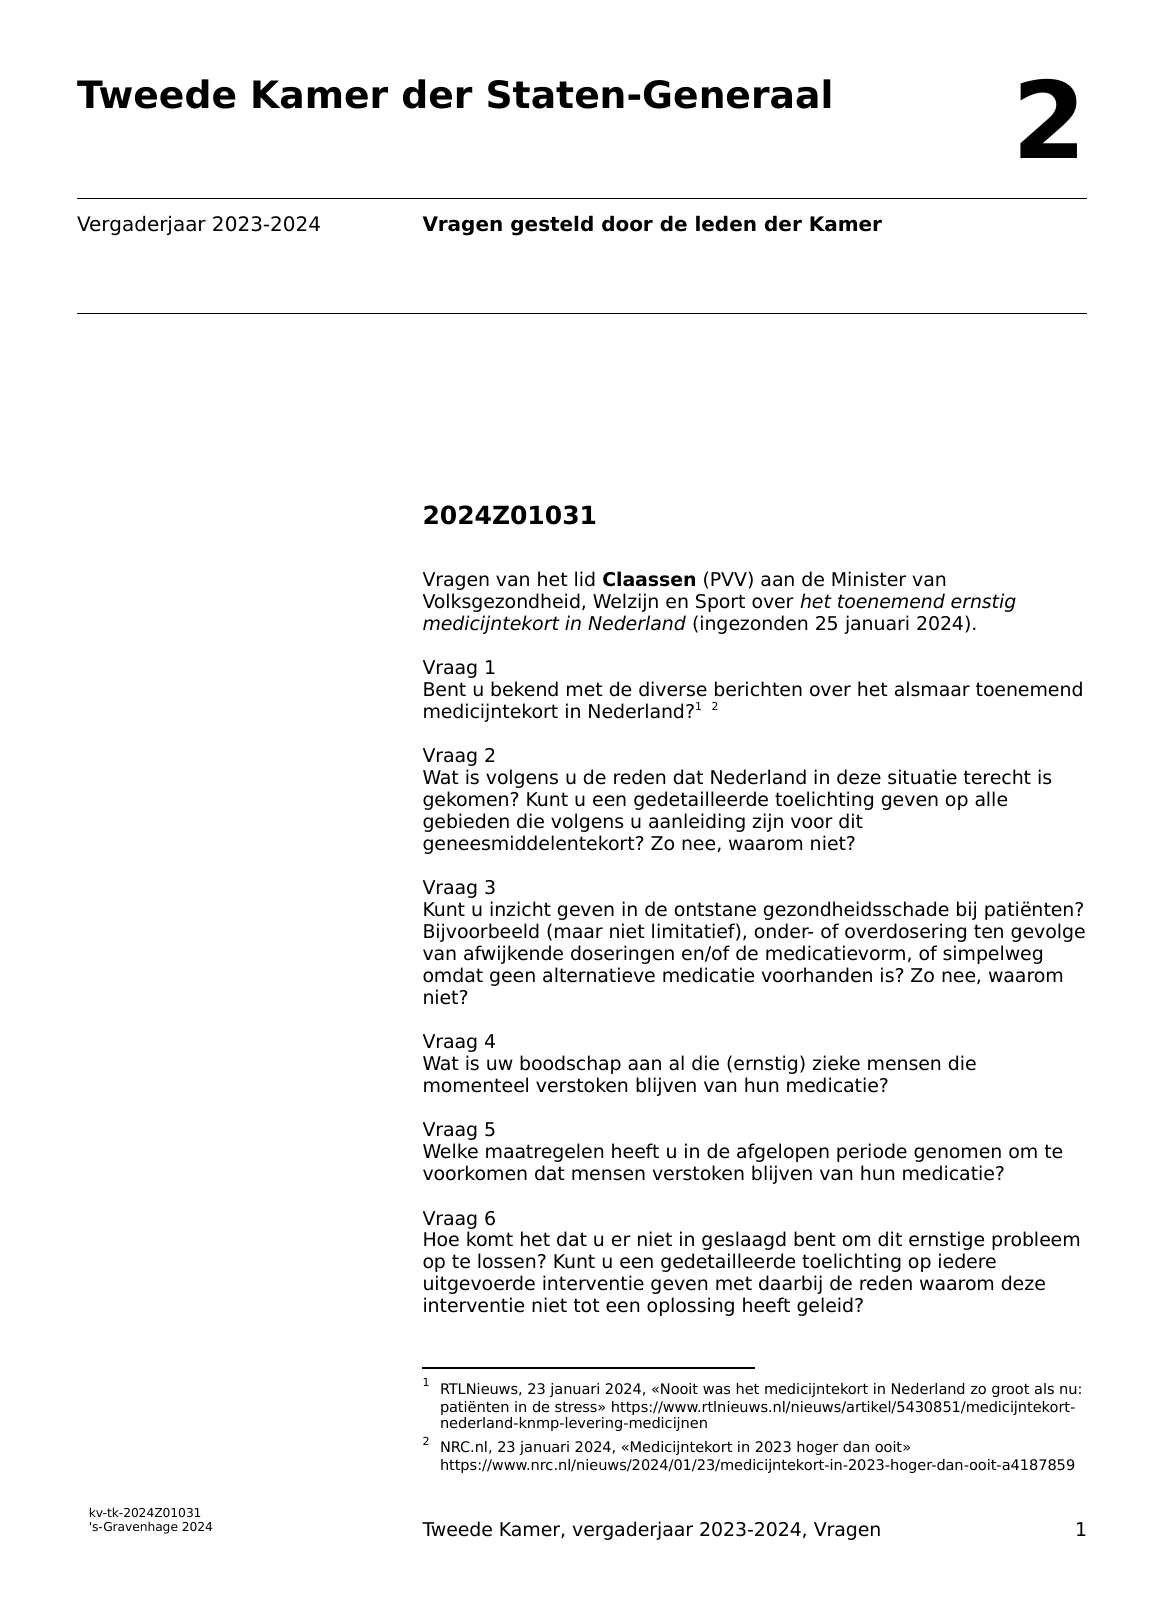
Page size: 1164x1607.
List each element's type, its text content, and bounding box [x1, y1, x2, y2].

text Wat is uw boodschap aan al die (ernstig) zieke mensen die momenteel verstoken blijven van hun medicatie? [422, 1053, 1087, 1097]
text Vraag 4 [422, 1031, 1087, 1053]
text Kunt u inzicht geven in de ontstane gezondheidsschade bij patiënten? Bijvoorbeeld (maar niet limitatief), onder- of overdosering ten gevolge van afwijkende doseringen en/of de medicatievorm, of simpelweg omdat geen alternatieve medicatie voorhanden is? Zo nee, waarom niet? [422, 899, 1087, 1009]
text Wat is volgens u de reden dat Nederland in deze situatie terecht is gekomen? Kunt u een gedetailleerde toelichting geven op alle gebieden die volgens u aanleiding zijn voor dit geneesmiddelentekort? Zo nee, waarom niet? [422, 767, 1087, 855]
table_header 2 [886, 59, 1087, 198]
table_cell Vragen gesteld door de leden der Kamer [422, 199, 1087, 313]
text kv-tk-2024Z01031 [88, 1506, 323, 1520]
text Vragen van het lid Claassen (PVV) aan de Minister van Volksgezondheid, Welzijn en Sport over het toenemend ernstig medicijntekort in Nederland (ingezonden 25 januari 2024). [422, 569, 1087, 635]
text 2024Z01031 [422, 501, 1087, 531]
text Vraag 2 [422, 745, 1087, 767]
table_cell Vergaderjaar 2023-2024 [77, 199, 422, 313]
text Bent u bekend met de diverse berichten over het alsmaar toenemend medicijntekort in Nederland? [422, 679, 1087, 723]
text Vraag 1 [422, 657, 1087, 679]
text Vraag 6 [422, 1207, 1087, 1229]
text RTLNieuws, 23 januari 2024, «Nooit was het medicijntekort in Nederland zo groot als nu: patiënten in de stress» https://www.rtlnieuws.nl/nieuws/artikel/5430851/medicijntekort-nederland-knmp-levering-medicijnen [422, 1377, 1087, 1432]
text NRC.nl, 23 januari 2024, «Medicijntekort in 2023 hoger dan ooit» https://www.nrc.nl/nieuws/2024/01/23/medicijntekort-in-2023-hoger-dan-ooit-a4187859 [422, 1435, 1087, 1474]
table_header Tweede Kamer der Staten-Generaal [77, 59, 886, 198]
text 's-Gravenhage 2024 [88, 1520, 323, 1534]
text Vraag 5 [422, 1119, 1087, 1141]
text Hoe komt het dat u er niet in geslaagd bent om dit ernstige probleem op te lossen? Kunt u een gedetailleerde toelichting op iedere uitgevoerde interventie geven met daarbij de reden waarom deze interventie niet tot een oplossing heeft geleid? [422, 1229, 1087, 1317]
text Vraag 3 [422, 877, 1087, 899]
text Welke maatregelen heeft u in de afgelopen periode genomen om te voorkomen dat mensen verstoken blijven van hun medicatie? [422, 1141, 1087, 1185]
